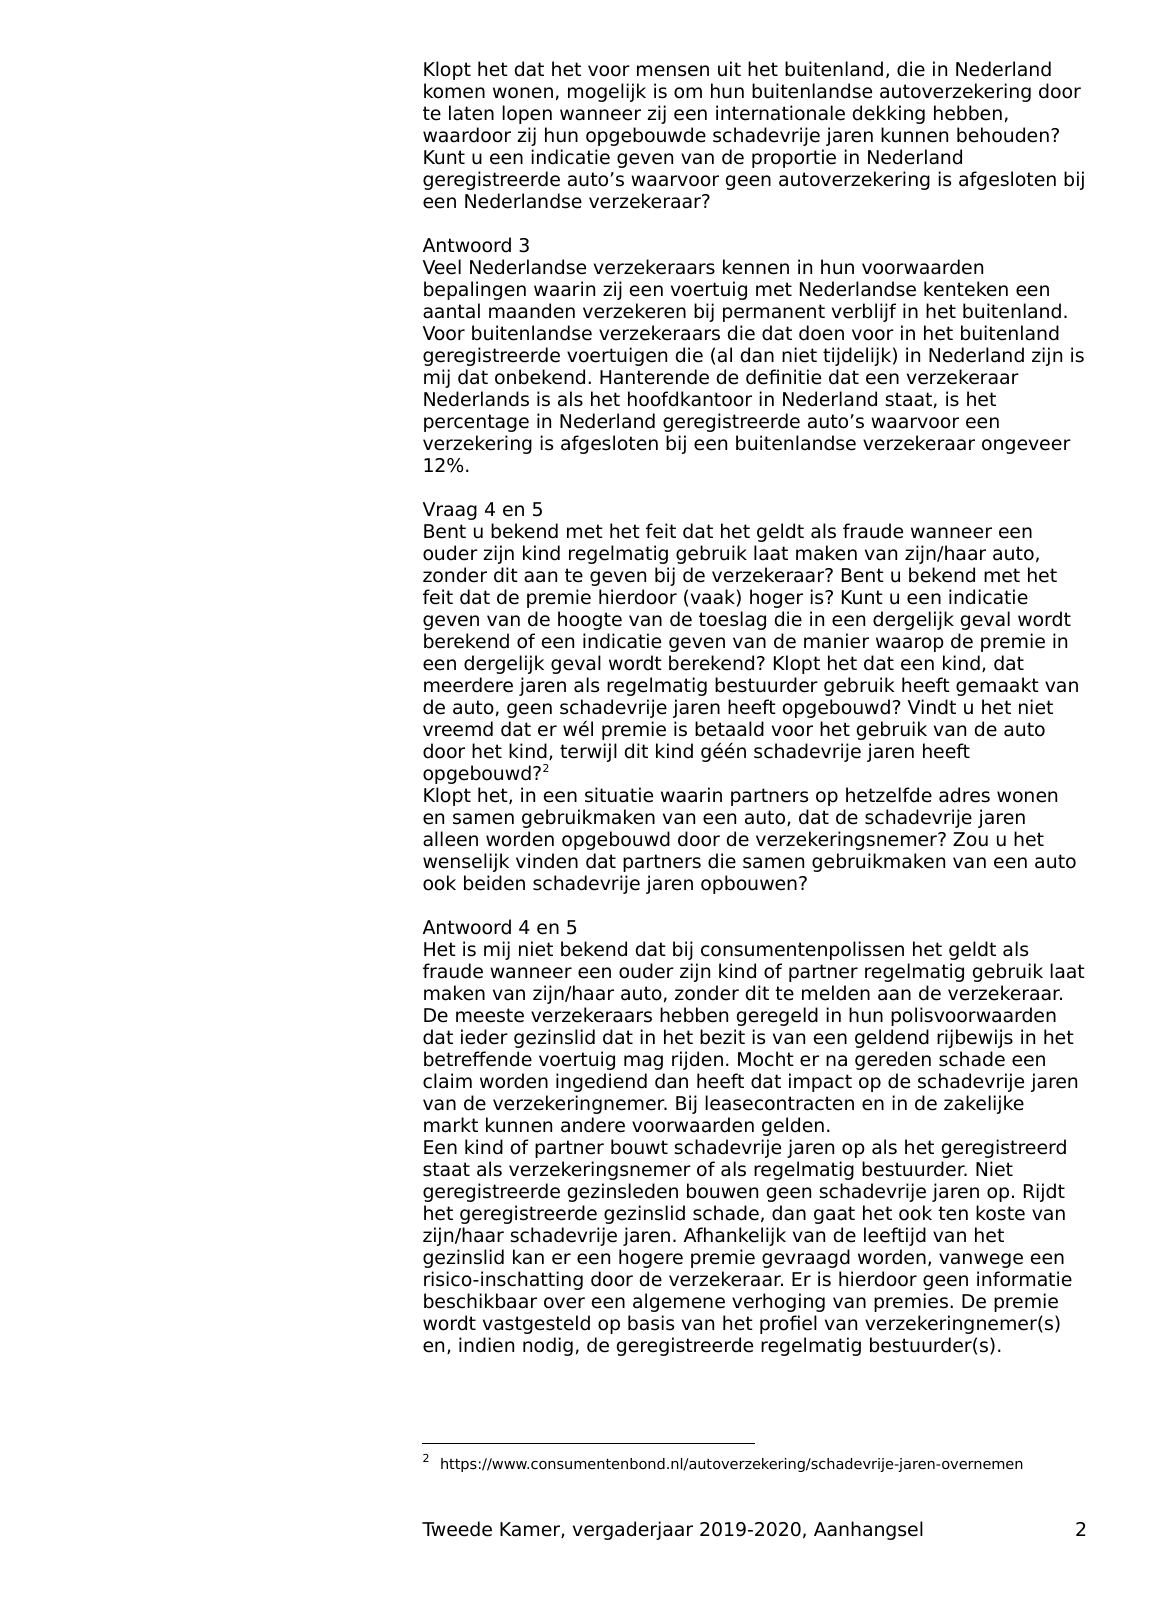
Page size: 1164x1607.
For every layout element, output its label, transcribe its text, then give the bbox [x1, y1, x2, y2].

text Veel Nederlandse verzekeraars kennen in hun voorwaarden bepalingen waarin zij een voertuig met Nederlandse kenteken een aantal maanden verzekeren bij permanent verblijf in het buitenland. Voor buitenlandse verzekeraars die dat doen voor in het buitenland geregistreerde voertuigen die (al dan niet tijdelijk) in Nederland zijn is mij dat onbekend. Hanterende de definitie dat een verzekeraar Nederlands is als het hoofdkantoor in Nederland staat, is het percentage in Nederland geregistreerde auto’s waarvoor een verzekering is afgesloten bij een buitenlandse verzekeraar ongeveer 12%. [422, 257, 1087, 477]
text Een kind of partner bouwt schadevrije jaren op als het geregistreerd staat als verzekeringsnemer of als regelmatig bestuurder. Niet geregistreerde gezinsleden bouwen geen schadevrije jaren op. Rijdt het geregistreerde gezinslid schade, dan gaat het ook ten koste van zijn/haar schadevrije jaren. Afhankelijk van de leeftijd van het gezinslid kan er een hogere premie gevraagd worden, vanwege een risico-inschatting door de verzekeraar. Er is hierdoor geen informatie beschikbaar over een algemene verhoging van premies. De premie wordt vastgesteld op basis van het profiel van verzekeringnemer(s) en, indien nodig, de geregistreerde regelmatig bestuurder(s). [422, 1137, 1087, 1356]
text Klopt het, in een situatie waarin partners op hetzelfde adres wonen en samen gebruikmaken van een auto, dat de schadevrije jaren alleen worden opgebouwd door de verzekeringsnemer? Zou u het wenselijk vinden dat partners die samen gebruikmaken van een auto ook beiden schadevrije jaren opbouwen? [422, 785, 1087, 895]
text Klopt het dat het voor mensen uit het buitenland, die in Nederland komen wonen, mogelijk is om hun buitenlandse autoverzekering door te laten lopen wanneer zij een internationale dekking hebben, waardoor zij hun opgebouwde schadevrije jaren kunnen behouden? Kunt u een indicatie geven van de proportie in Nederland geregistreerde auto’s waarvoor geen autoverzekering is afgesloten bij een Nederlandse verzekeraar? [422, 59, 1087, 213]
text Het is mij niet bekend dat bij consumentenpolissen het geldt als fraude wanneer een ouder zijn kind of partner regelmatig gebruik laat maken van zijn/haar auto, zonder dit te melden aan de verzekeraar. De meeste verzekeraars hebben geregeld in hun polisvoorwaarden dat ieder gezinslid dat in het bezit is van een geldend rijbewijs in het betreffende voertuig mag rijden. Mocht er na gereden schade een claim worden ingediend dan heeft dat impact op de schadevrije jaren van de verzekeringnemer. Bij leasecontracten en in de zakelijke markt kunnen andere voorwaarden gelden. [422, 939, 1087, 1137]
text Vraag 4 en 5 [422, 499, 1087, 521]
text Antwoord 4 en 5 [422, 917, 1087, 939]
text Antwoord 3 [422, 235, 1087, 257]
text https://www.consumentenbond.nl/autoverzekering/schadevrije-jaren-overnemen [422, 1452, 1087, 1474]
text Bent u bekend met het feit dat het geldt als fraude wanneer een ouder zijn kind regelmatig gebruik laat maken van zijn/haar auto, zonder dit aan te geven bij de verzekeraar? Bent u bekend met het feit dat de premie hierdoor (vaak) hoger is? Kunt u een indicatie geven van de hoogte van de toeslag die in een dergelijk geval wordt berekend of een indicatie geven van de manier waarop de premie in een dergelijk geval wordt berekend? Klopt het dat een kind, dat meerdere jaren als regelmatig bestuurder gebruik heeft gemaakt van de auto, geen schadevrije jaren heeft opgebouwd? Vindt u het niet vreemd dat er wél premie is betaald voor het gebruik van de auto door het kind, terwijl dit kind géén schadevrije jaren heeft opgebouwd? [422, 521, 1087, 785]
